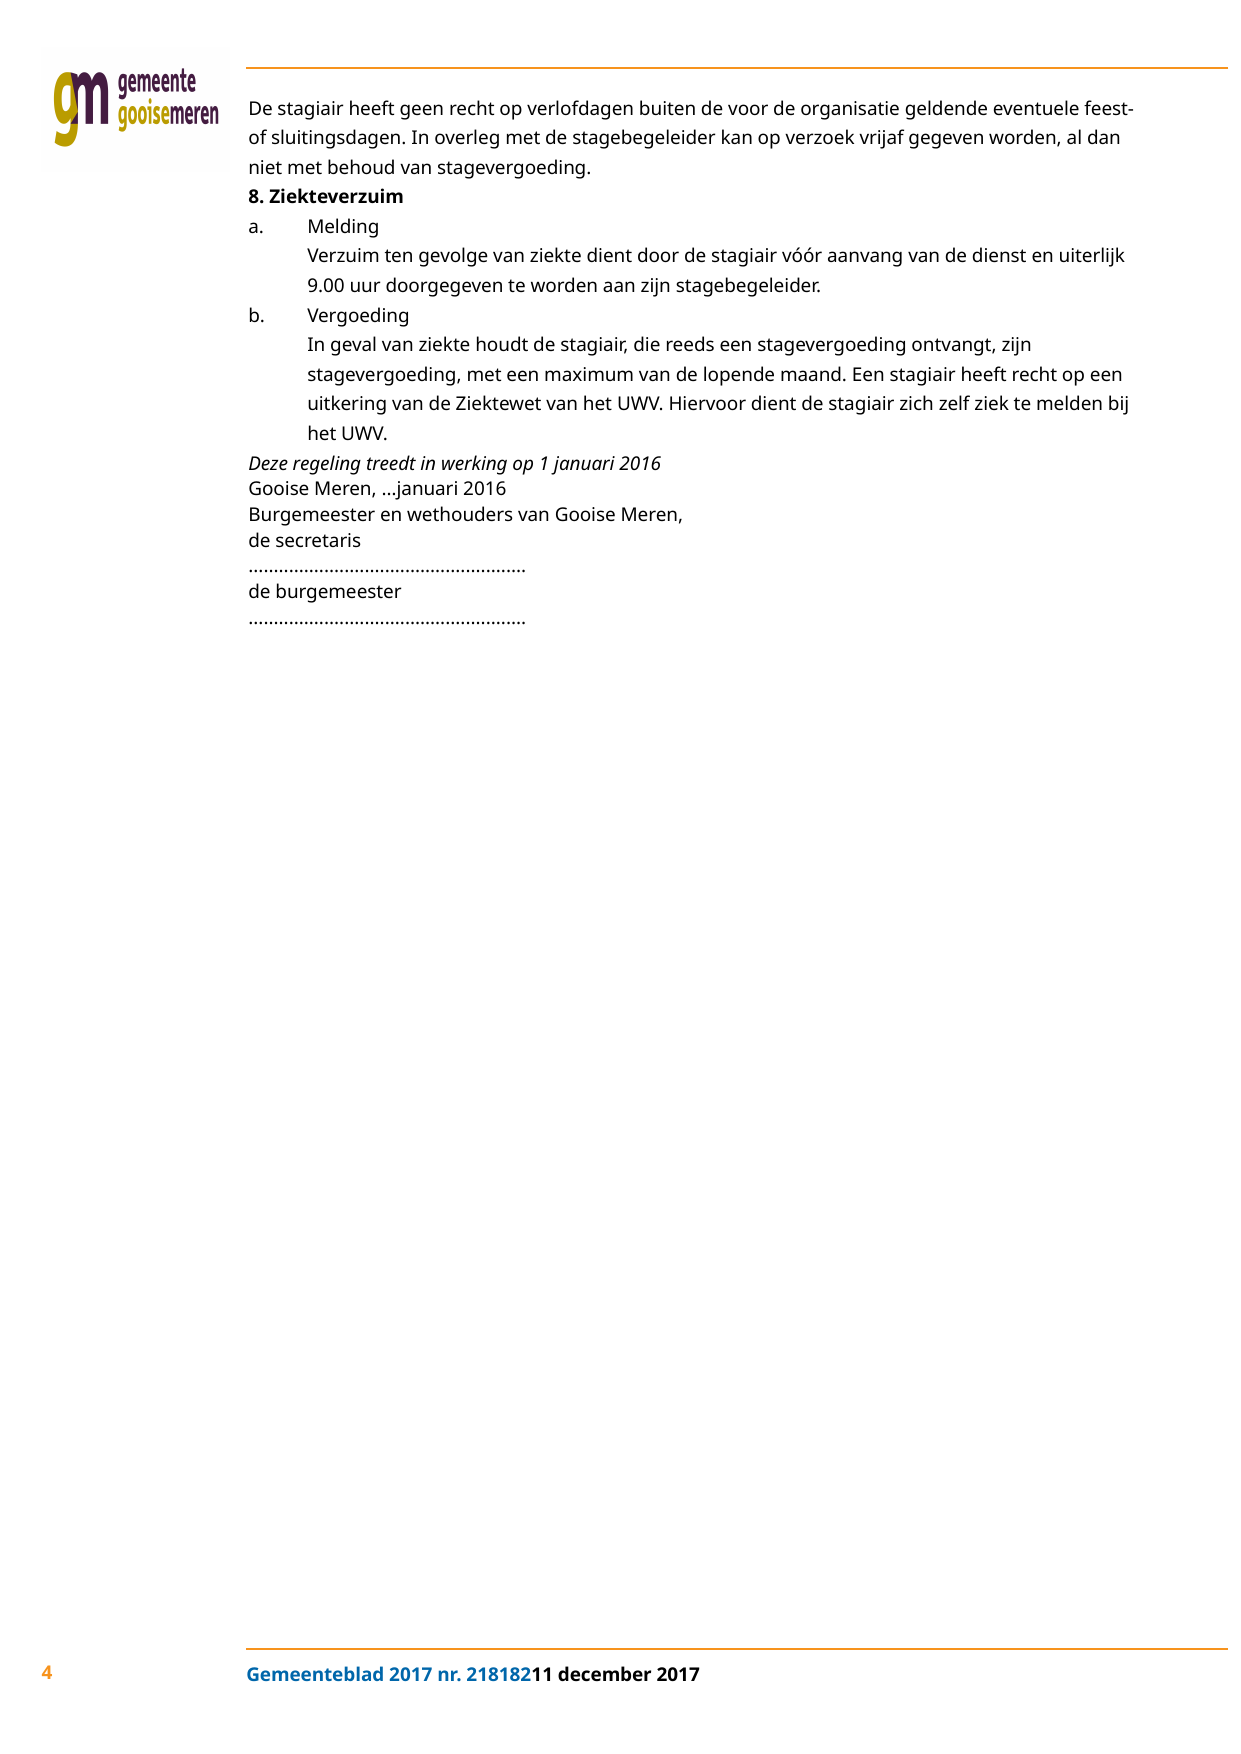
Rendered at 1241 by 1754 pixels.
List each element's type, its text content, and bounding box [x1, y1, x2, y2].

text Gooise Meren, …januari 2016 [248, 476, 1152, 501]
picture [41, 47, 231, 172]
text ....................................................... [248, 604, 1152, 630]
list Vergoeding [248, 302, 1152, 328]
text de burgemeester [248, 578, 1152, 604]
text Burgemeester en wethouders van Gooise Meren, [248, 501, 1152, 527]
text 8. Ziekteverzuim [248, 183, 1152, 209]
list In geval van ziekte houdt de stagiair, die reeds een stagevergoeding ontvangt, zijn stagevergoeding, met een maximum van de lopende maand. Een stagiair heeft recht op een uitkering van de Ziektewet van het UWV. Hiervoor dient de stagiair zich zelf ziek te melden bij het UWV. [248, 331, 1152, 446]
list Verzuim ten gevolge van ziekte dient door de stagiair vóór aanvang van de dienst en uiterlijk 9.00 uur doorgegeven te worden aan zijn stagebegeleider. [248, 243, 1152, 298]
list Melding [248, 213, 1152, 239]
text Deze regeling treedt in werking op 1 januari 2016 [248, 450, 1152, 476]
text ....................................................... [248, 553, 1152, 578]
text de secretaris [248, 527, 1152, 553]
text De stagiair heeft geen recht op verlofdagen buiten de voor de organisatie geldende eventuele feest- of sluitingsdagen. In overleg met de stagebegeleider kan op verzoek vrijaf gegeven worden, al dan niet met behoud van stagevergoeding. [248, 95, 1152, 180]
